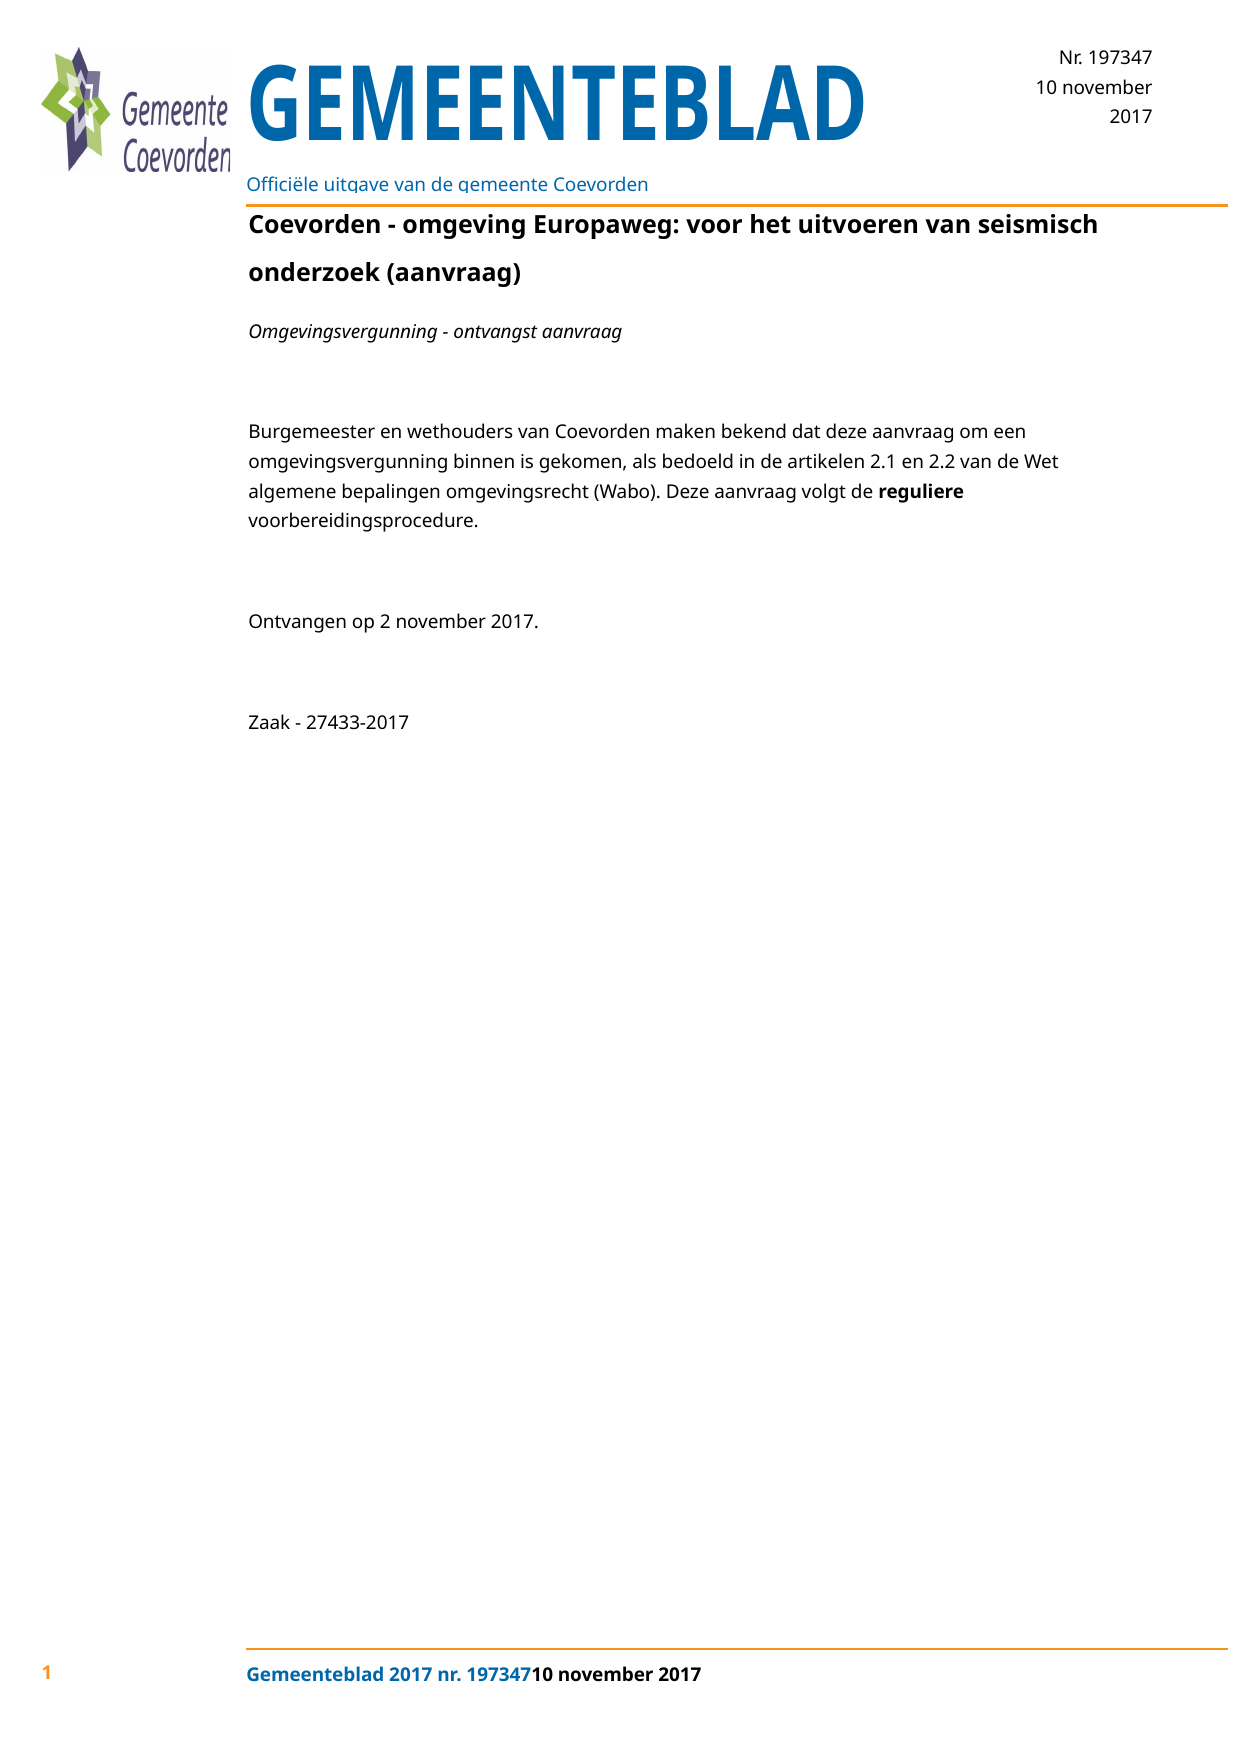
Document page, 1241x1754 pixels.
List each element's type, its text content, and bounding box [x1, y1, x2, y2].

text Coevorden - omgeving Europaweg: voor het uitvoeren van seismisch onderzoek (aanvraag) [248, 207, 1152, 288]
text Ontvangen op 2 november 2017. [248, 608, 1152, 634]
text Burgemeester en wethouders van Coevorden maken bekend dat deze aanvraag om een omgevingsvergunning binnen is gekomen, als bedoeld in de artikelen 2.1 en 2.2 van de Wet algemene bepalingen omgevingsrecht (Wabo). Deze aanvraag volgt de reguliere voorbereidingsprocedure. [248, 419, 1152, 533]
text Omgevingsvergunning - ontvangst aanvraag [248, 318, 1152, 344]
picture [41, 47, 231, 172]
text Zaak - 27433-2017 [248, 709, 1152, 735]
